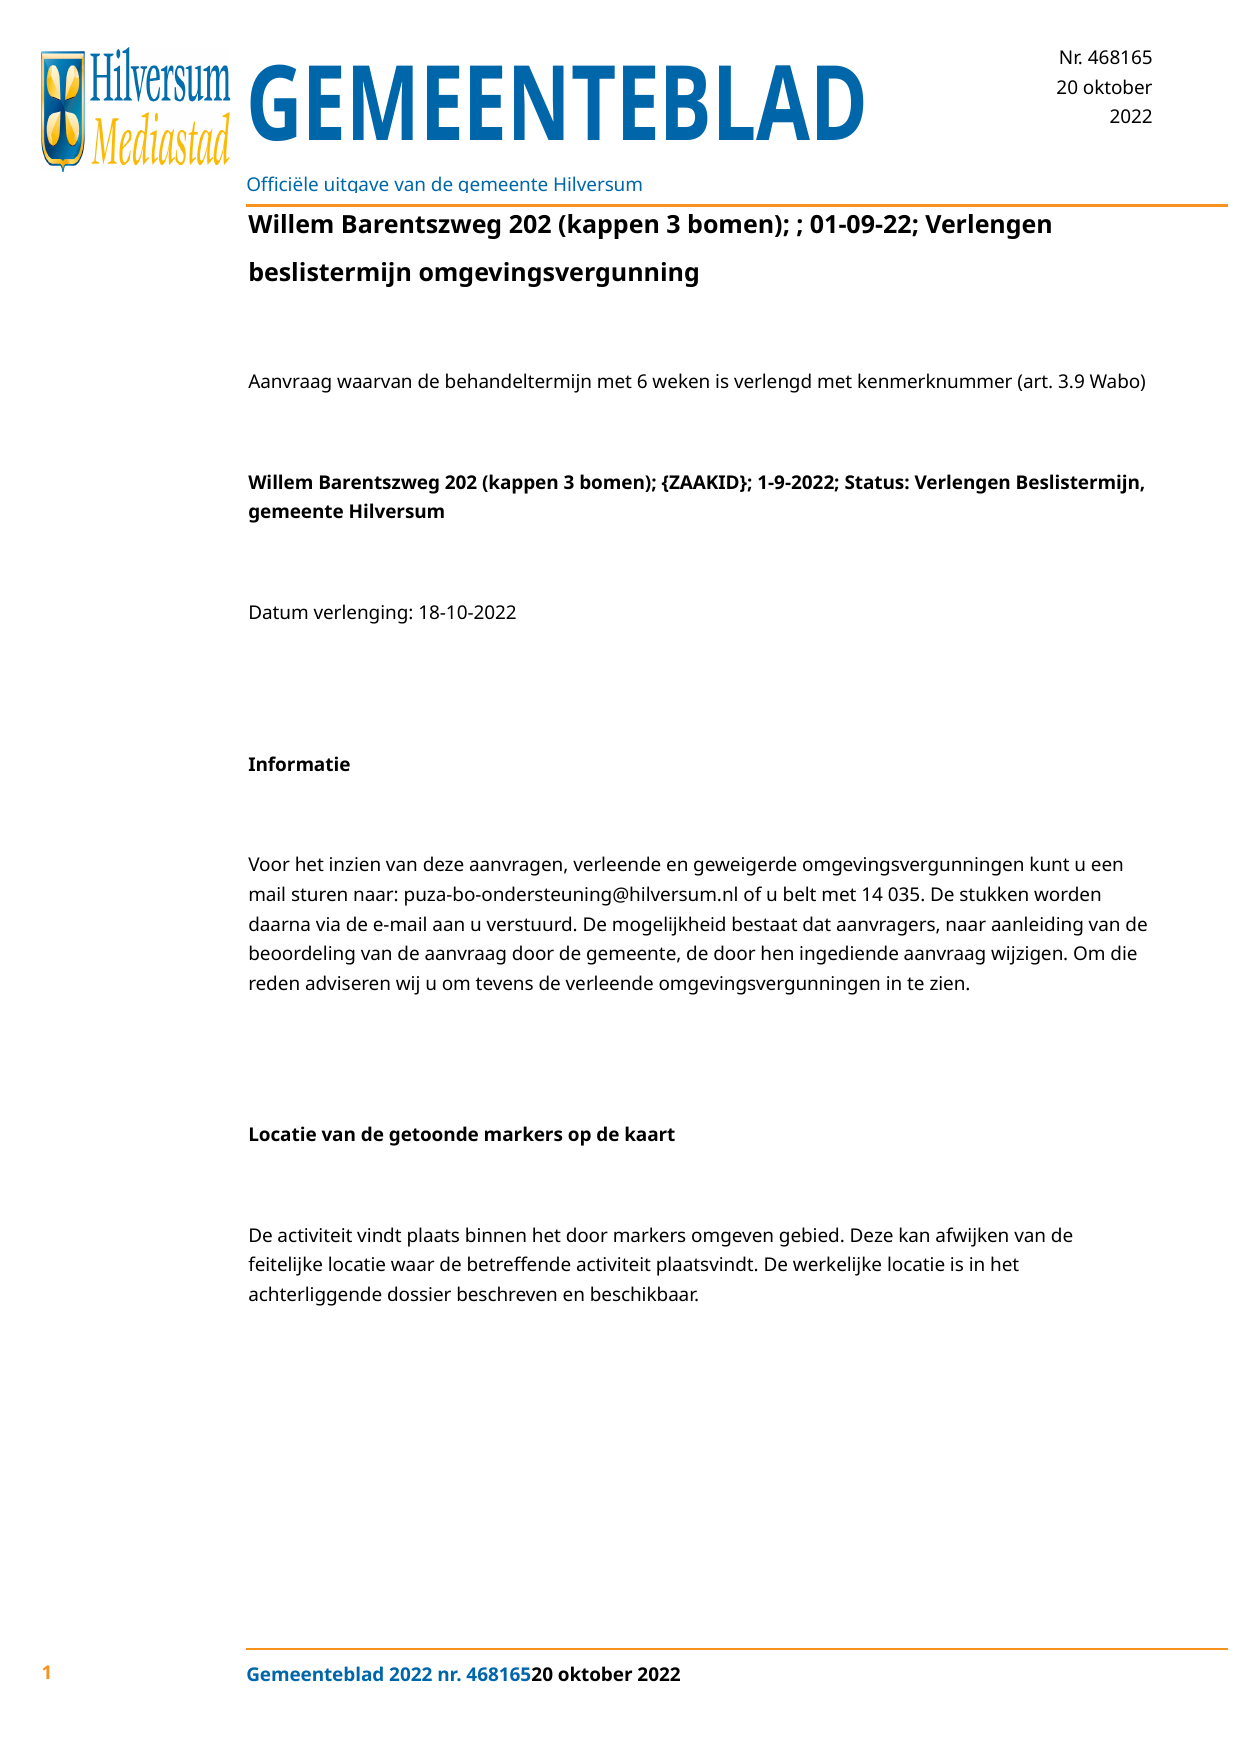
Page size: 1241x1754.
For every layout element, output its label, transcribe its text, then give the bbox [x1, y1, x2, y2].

text Informatie [248, 751, 1152, 777]
text Willem Barentszweg 202 (kappen 3 bomen); {ZAAKID}; 1-9-2022; Status: Verlengen Beslistermijn, gemeente Hilversum [248, 469, 1152, 524]
text De activiteit vindt plaats binnen het door markers omgeven gebied. Deze kan afwijken van de feitelijke locatie waar de betreffende activiteit plaatsvindt. De werkelijke locatie is in het achterliggende dossier beschreven en beschikbaar. [248, 1222, 1152, 1307]
text Aanvraag waarvan de behandeltermijn met 6 weken is verlengd met kenmerknummer (art. 3.9 Wabo) [248, 368, 1152, 394]
text Locatie van de getoonde markers op de kaart [248, 1121, 1152, 1147]
text Willem Barentszweg 202 (kappen 3 bomen); ; 01-09-22; Verlengen beslistermijn omgevingsvergunning [248, 207, 1152, 288]
text Datum verlenging: 18-10-2022 [248, 599, 1152, 625]
picture [41, 47, 231, 172]
text Voor het inzien van deze aanvragen, verleende en geweigerde omgevingsvergunningen kunt u een mail sturen naar: puza-bo-ondersteuning@hilversum.nl of u belt met 14 035. De stukken worden daarna via de e-mail aan u verstuurd. De mogelijkheid bestaat dat aanvragers, naar aanleiding van de beoordeling van de aanvraag door de gemeente, de door hen ingediende aanvraag wijzigen. Om die reden adviseren wij u om tevens de verleende omgevingsvergunningen in te zien. [248, 852, 1152, 996]
